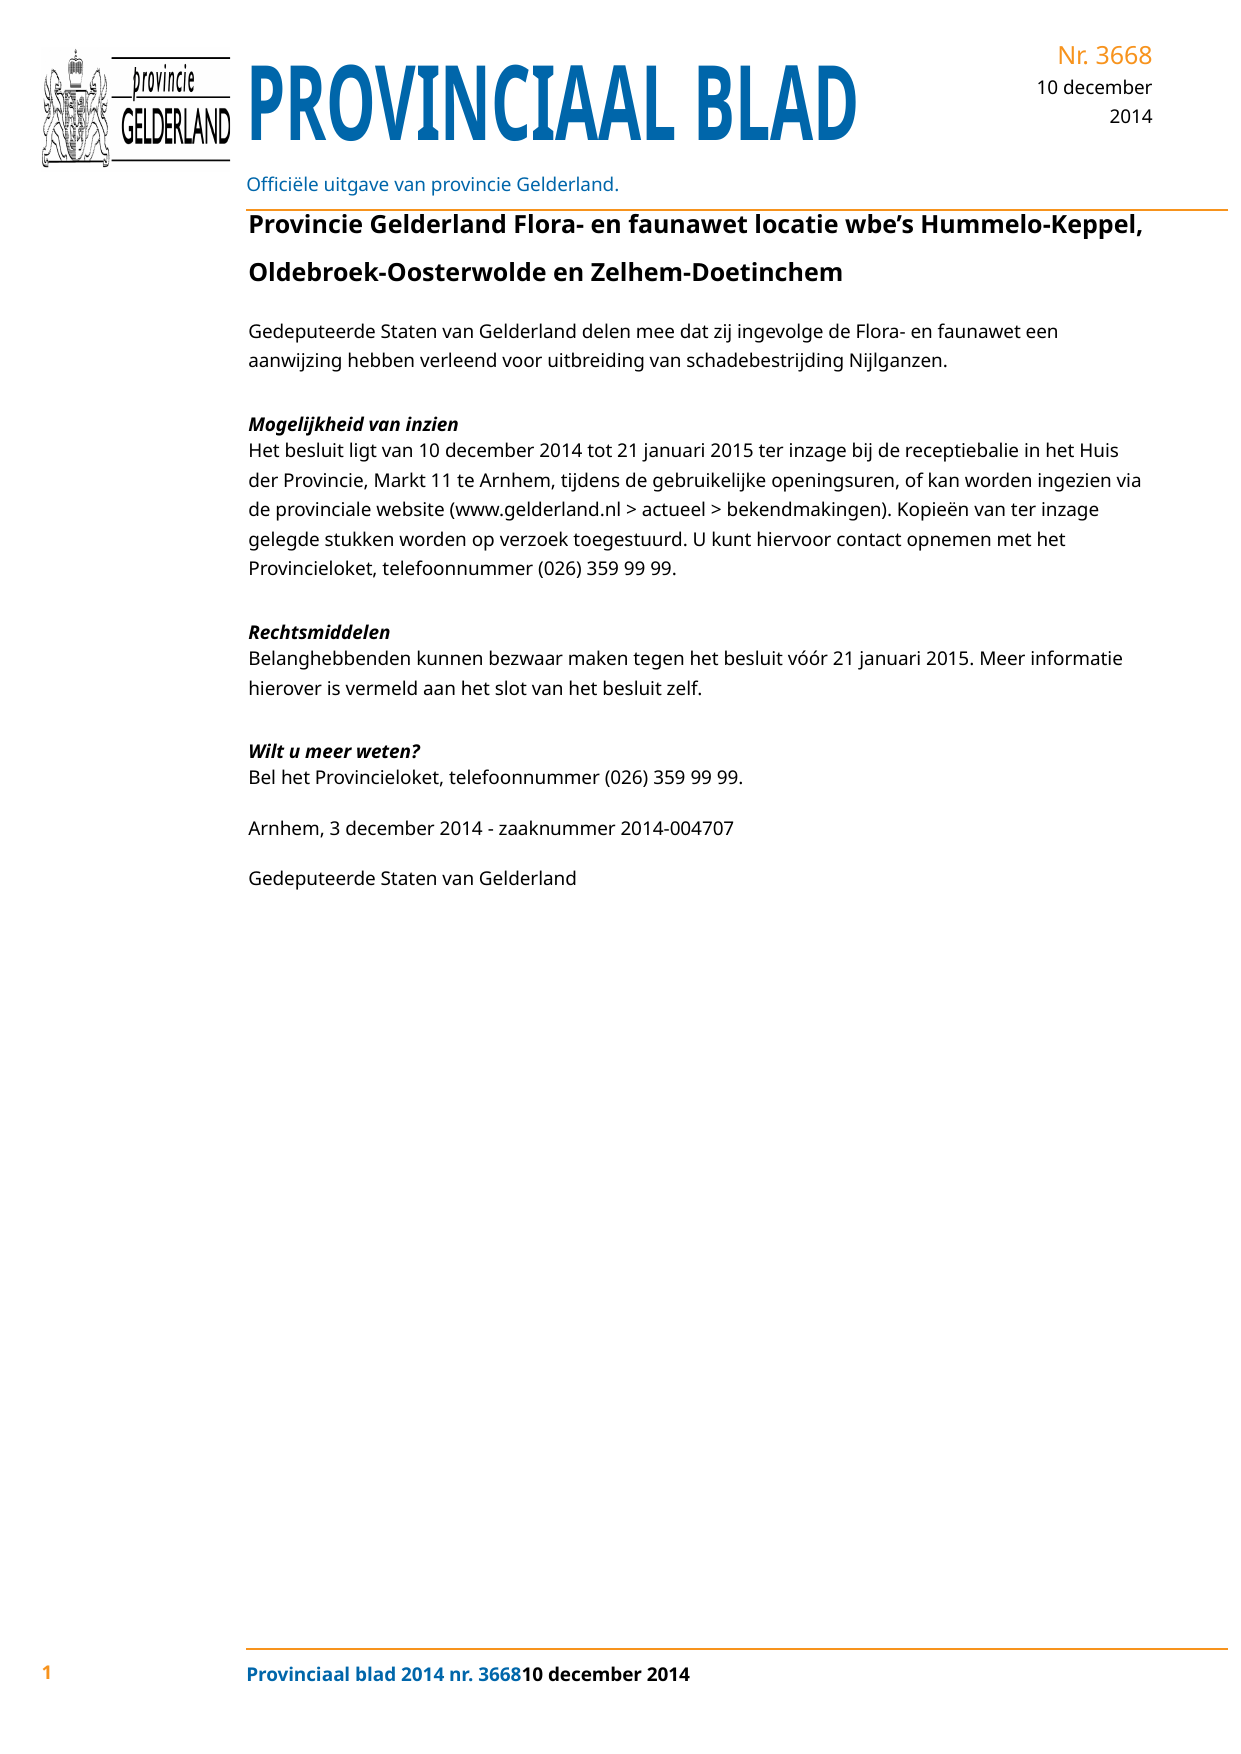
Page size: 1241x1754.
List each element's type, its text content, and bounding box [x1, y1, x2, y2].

text Gedeputeerde Staten van Gelderland [248, 865, 1152, 891]
text Arnhem, 3 december 2014 - zaaknummer 2014-004707 [248, 815, 1152, 841]
text Rechtsmiddelen [248, 619, 1152, 645]
text Het besluit ligt van 10 december 2014 tot 21 januari 2015 ter inzage bij de receptiebalie in het Huis der Provincie, Markt 11 te Arnhem, tijdens de gebruikelijke openingsuren, of kan worden ingezien via de provinciale website (www.gelderland.nl > actueel > bekendmakingen). Kopieën van ter inzage gelegde stukken worden op verzoek toegestuurd. U kunt hiervoor contact opnemen met het Provincieloket, telefoonnummer (026) 359 99 99. [248, 437, 1152, 581]
text Mogelijkheid van inzien [248, 411, 1152, 437]
picture [41, 47, 231, 172]
text Belanghebbenden kunnen bezwaar maken tegen het besluit vóór 21 januari 2015. Meer informatie hierover is vermeld aan het slot van het besluit zelf. [248, 645, 1152, 701]
text Wilt u meer weten? [248, 739, 1152, 764]
text Provincie Gelderland Flora- en faunawet locatie wbe’s Hummelo-Keppel, Oldebroek-Oosterwolde en Zelhem-Doetinchem [248, 211, 1152, 288]
text Gedeputeerde Staten van Gelderland delen mee dat zij ingevolge de Flora- en faunawet een aanwijzing hebben verleend voor uitbreiding van schadebestrijding Nijlganzen. [248, 318, 1152, 373]
text Bel het Provincieloket, telefoonnummer (026) 359 99 99. [248, 764, 1152, 790]
